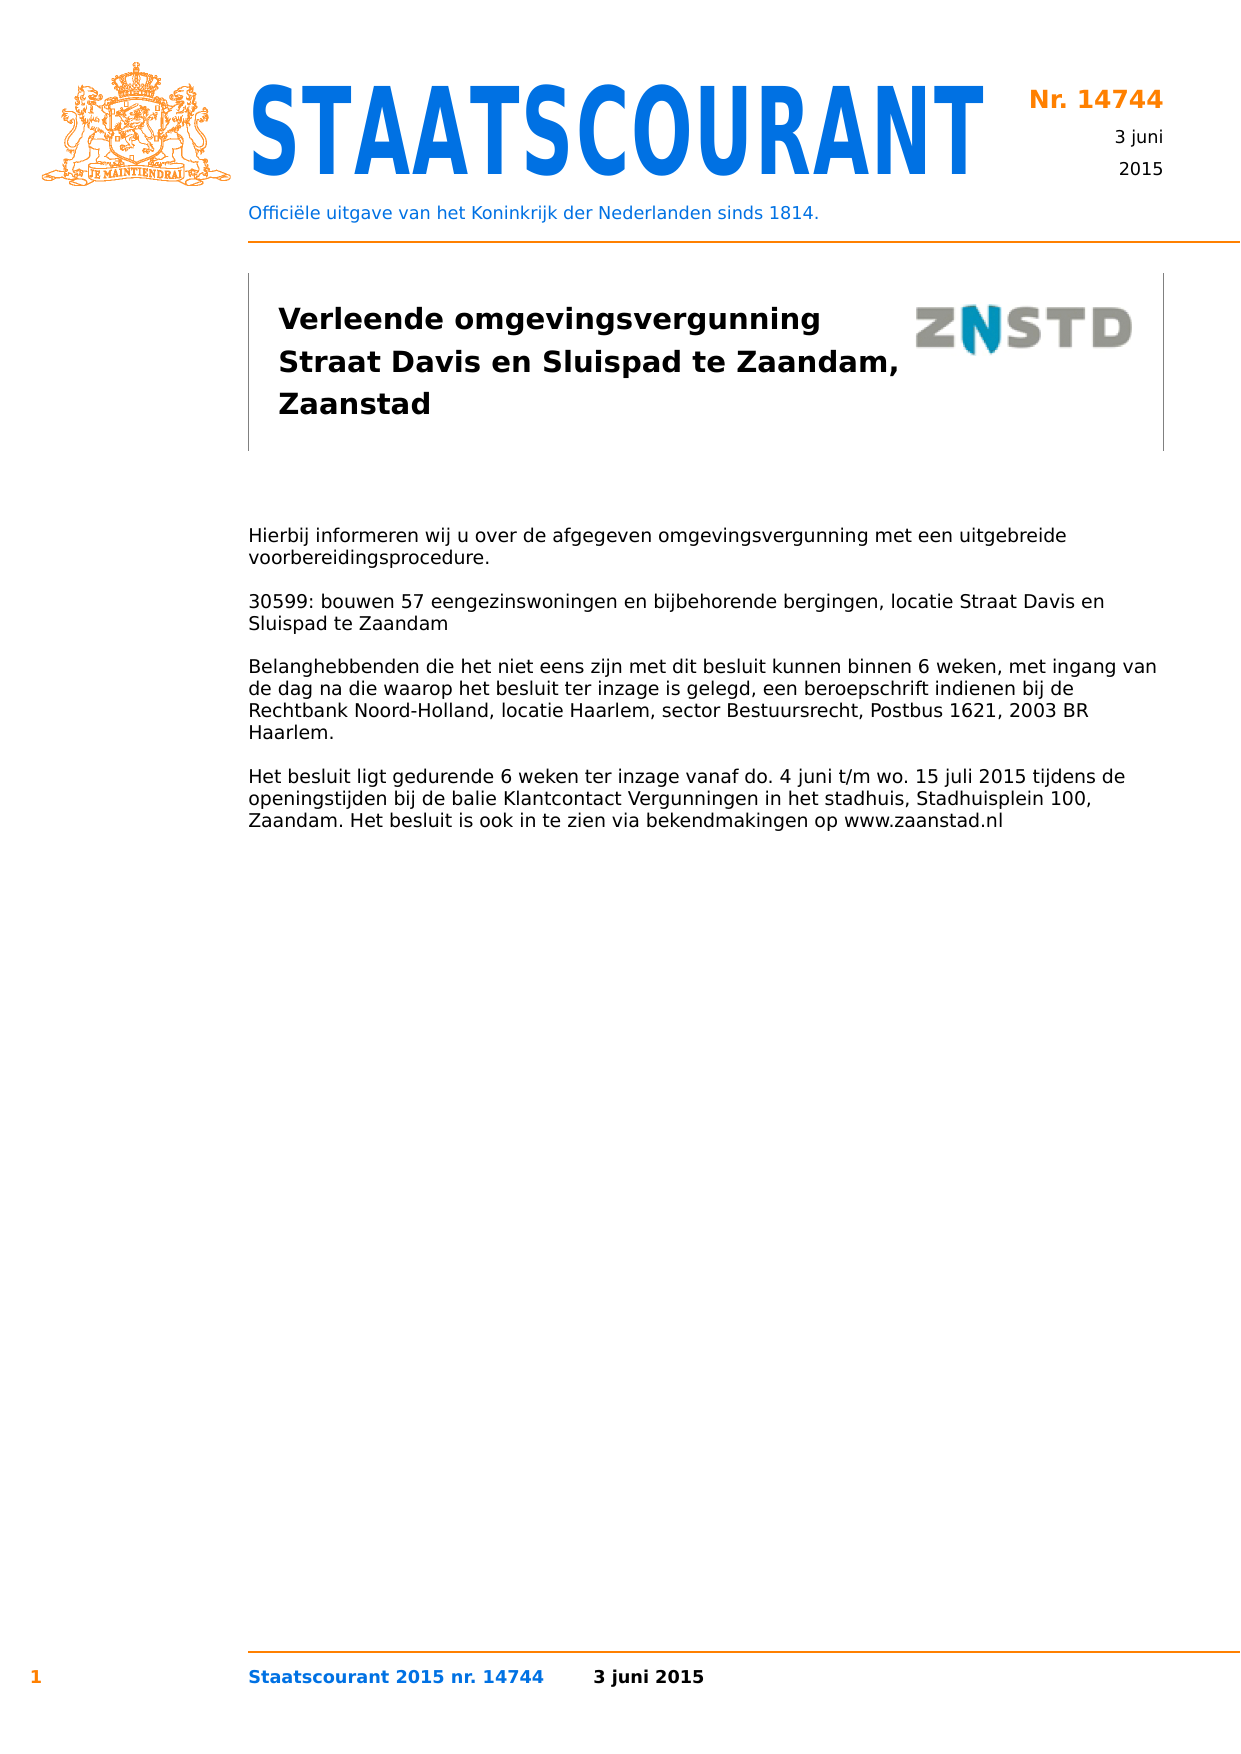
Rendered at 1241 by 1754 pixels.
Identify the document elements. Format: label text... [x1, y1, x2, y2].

picture [41, 62, 231, 186]
picture [914, 302, 1134, 356]
table_cell 3 juni [998, 121, 1240, 153]
subtitle Verleende omgevingsvergunning Straat Davis en Sluispad te Zaandam, Zaanstad [249, 273, 1163, 451]
text Belanghebbenden die het niet eens zijn met dit besluit kunnen binnen 6 weken, met ingang van de dag na die waarop het besluit ter inzage is gelegd, een beroepschrift indienen bij de Rechtbank Noord-Holland, locatie Haarlem, sector Bestuursrecht, Postbus 1621, 2003 BR Haarlem. [248, 656, 1163, 744]
table_header [25, 62, 248, 241]
text 30599: bouwen 57 eengezinswoningen en bijbehorende bergingen, locatie Straat Davis en Sluispad te Zaandam [248, 591, 1163, 634]
table_cell 2015 [998, 153, 1240, 203]
text Het besluit ligt gedurende 6 weken ter inzage vanaf do. 4 juni t/m wo. 15 juli 2015 tijdens de openingstijden bij de balie Klantcontact Vergunningen in het stadhuis, Stadhuisplein 100, Zaandam. Het besluit is ook in te zien via bekendmakingen op www.zaanstad.nl [248, 766, 1163, 832]
table_header STAATSCOURANT [248, 62, 998, 203]
table_cell Officiële uitgave van het Koninkrijk der Nederlanden sinds 1814. [248, 203, 1240, 241]
text Hierbij informeren wij u over de afgegeven omgevingsvergunning met een uitgebreide voorbereidingsprocedure. [248, 525, 1163, 569]
table_header Nr. 14744 [998, 62, 1240, 121]
